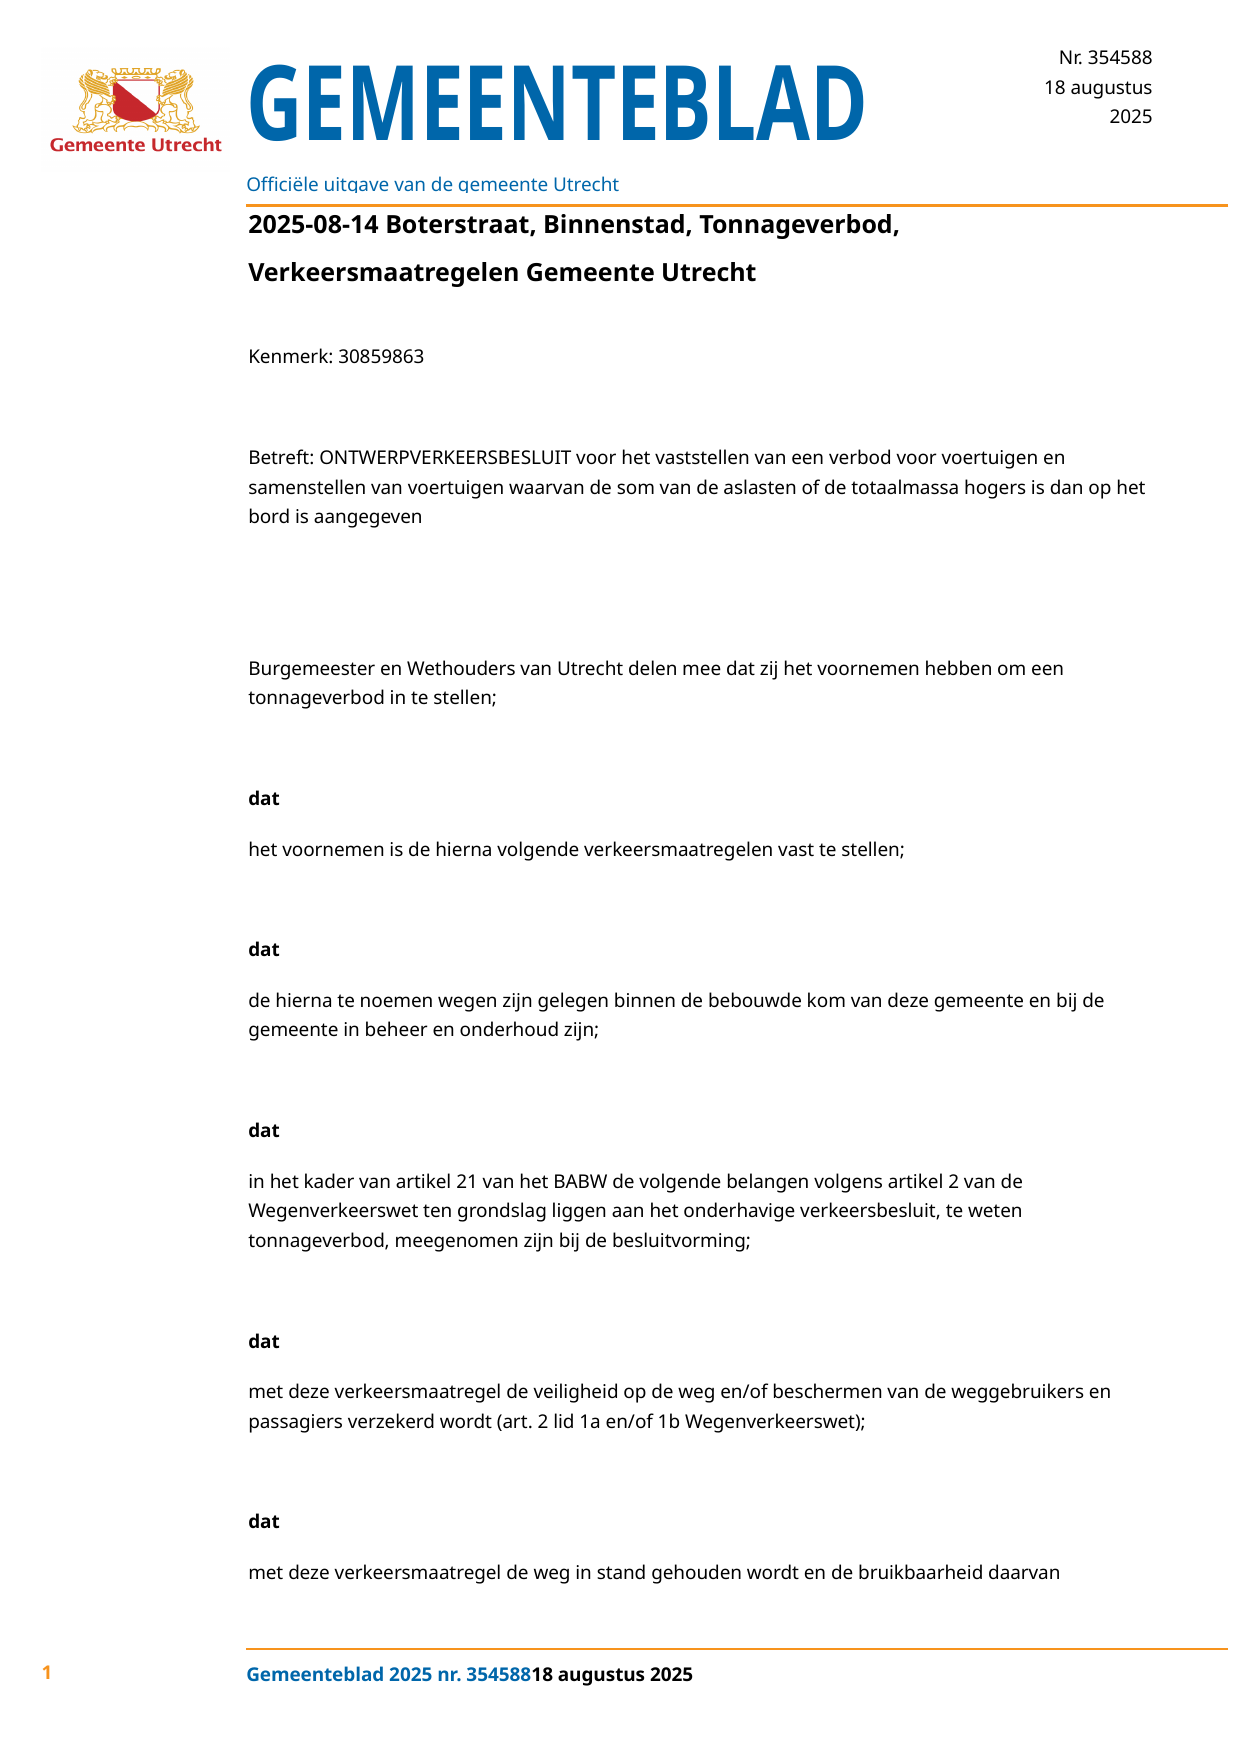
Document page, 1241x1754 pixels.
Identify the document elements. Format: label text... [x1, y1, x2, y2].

text in het kader van artikel 21 van het BABW de volgende belangen volgens artikel 2 van de Wegenverkeerswet ten grondslag liggen aan het onderhavige verkeersbesluit, te weten tonnageverbod, meegenomen zijn bij de besluitvorming; [248, 1168, 1152, 1253]
text 2025-08-14 Boterstraat, Binnenstad, Tonnageverbod, Verkeersmaatregelen Gemeente Utrecht [248, 207, 1152, 288]
text Betreft: ONTWERPVERKEERSBESLUIT voor het vaststellen van een verbod voor voertuigen en samenstellen van voertuigen waarvan de som van de aslasten of de totaalmassa hogers is dan op het bord is aangegeven [248, 444, 1152, 529]
text dat [248, 937, 1152, 962]
text de hierna te noemen wegen zijn gelegen binnen de bebouwde kom van deze gemeente en bij de gemeente in beheer en onderhoud zijn; [248, 987, 1152, 1042]
text Kenmerk: 30859863 [248, 344, 1152, 369]
text Burgemeester en Wethouders van Utrecht delen mee dat zij het voornemen hebben om een tonnageverbod in te stellen; [248, 655, 1152, 710]
text dat [248, 785, 1152, 811]
text het voornemen is de hierna volgende verkeersmaatregelen vast te stellen; [248, 836, 1152, 861]
text dat [248, 1328, 1152, 1353]
text dat [248, 1117, 1152, 1143]
text dat [248, 1509, 1152, 1534]
text met deze verkeersmaatregel de veiligheid op de weg en/of beschermen van de weggebruikers en passagiers verzekerd wordt (art. 2 lid 1a en/of 1b Wegenverkeerswet); [248, 1378, 1152, 1433]
picture [41, 47, 231, 172]
text met deze verkeersmaatregel de weg in stand gehouden wordt en de bruikbaarheid daarvan [248, 1559, 1152, 1585]
